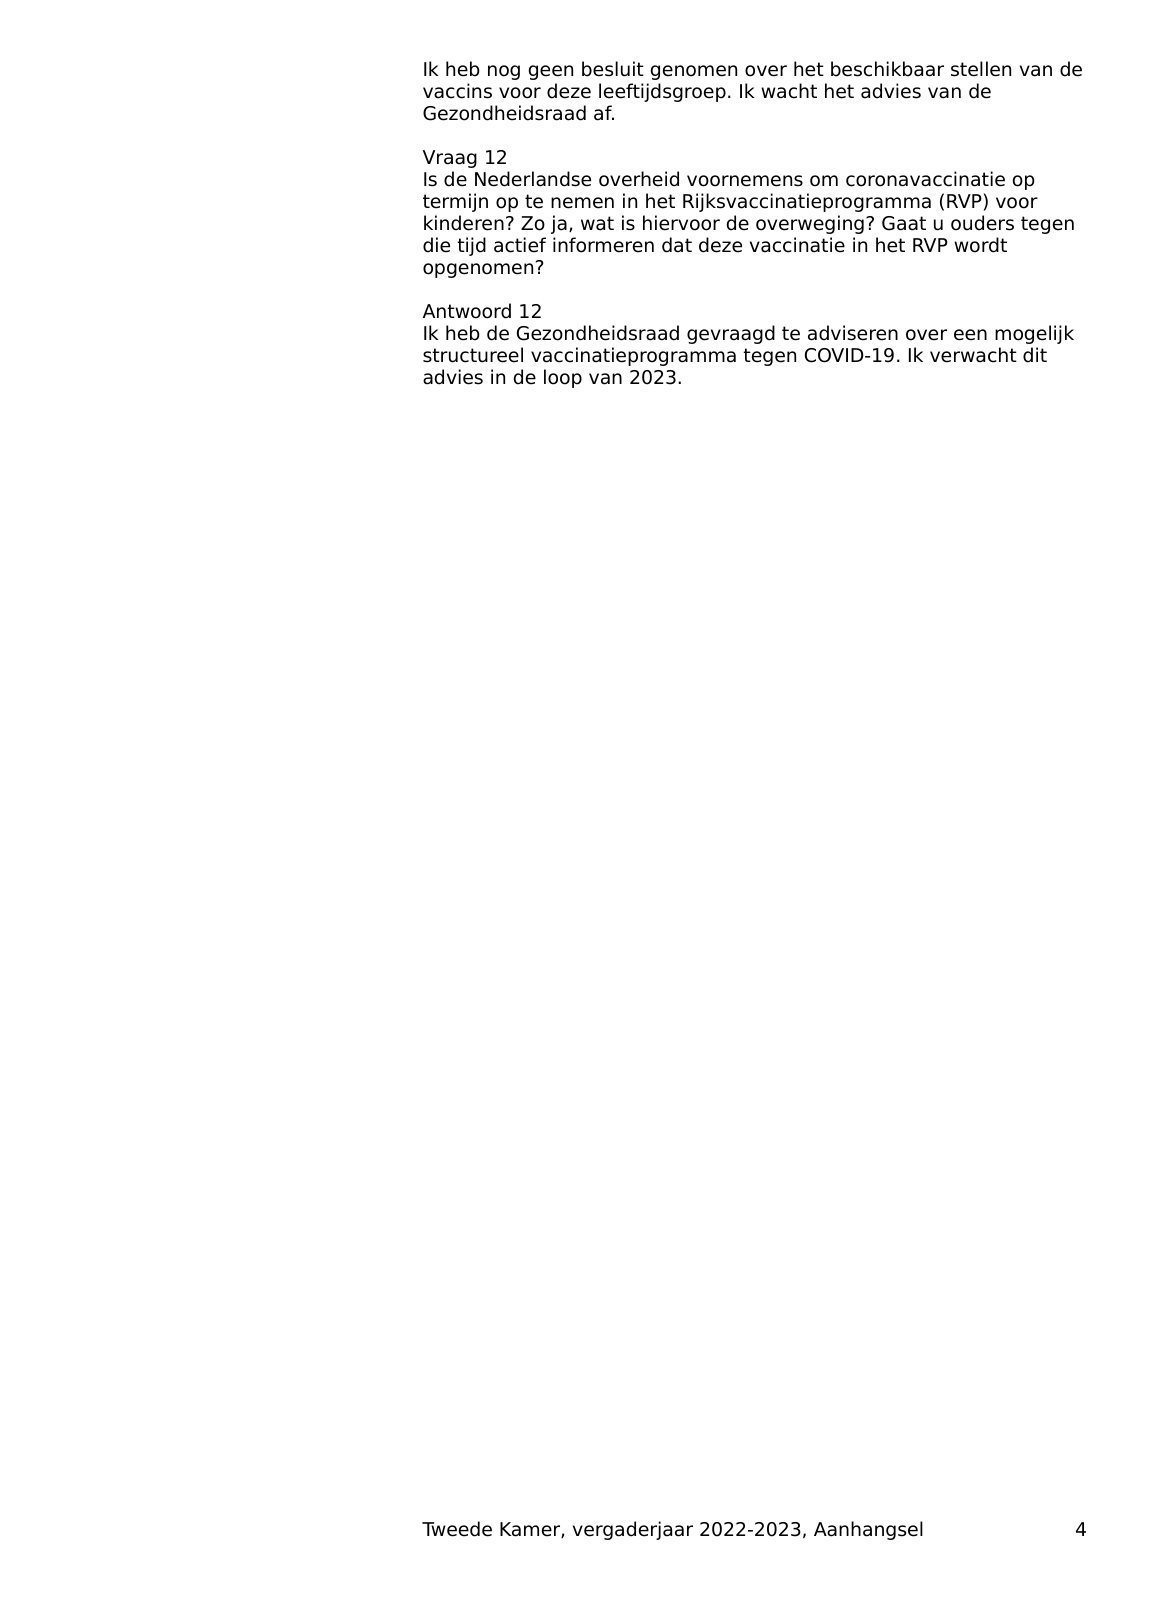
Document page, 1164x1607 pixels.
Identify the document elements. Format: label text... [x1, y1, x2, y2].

text Ik heb de Gezondheidsraad gevraagd te adviseren over een mogelijk structureel vaccinatieprogramma tegen COVID-19. Ik verwacht dit advies in de loop van 2023. [422, 323, 1087, 389]
text Vraag 12 [422, 147, 1087, 169]
text Is de Nederlandse overheid voornemens om coronavaccinatie op termijn op te nemen in het Rijksvaccinatieprogramma (RVP) voor kinderen? Zo ja, wat is hiervoor de overweging? Gaat u ouders tegen die tijd actief informeren dat deze vaccinatie in het RVP wordt opgenomen? [422, 169, 1087, 279]
text Antwoord 12 [422, 301, 1087, 323]
text Ik heb nog geen besluit genomen over het beschikbaar stellen van de vaccins voor deze leeftijdsgroep. Ik wacht het advies van de Gezondheidsraad af. [422, 59, 1087, 125]
